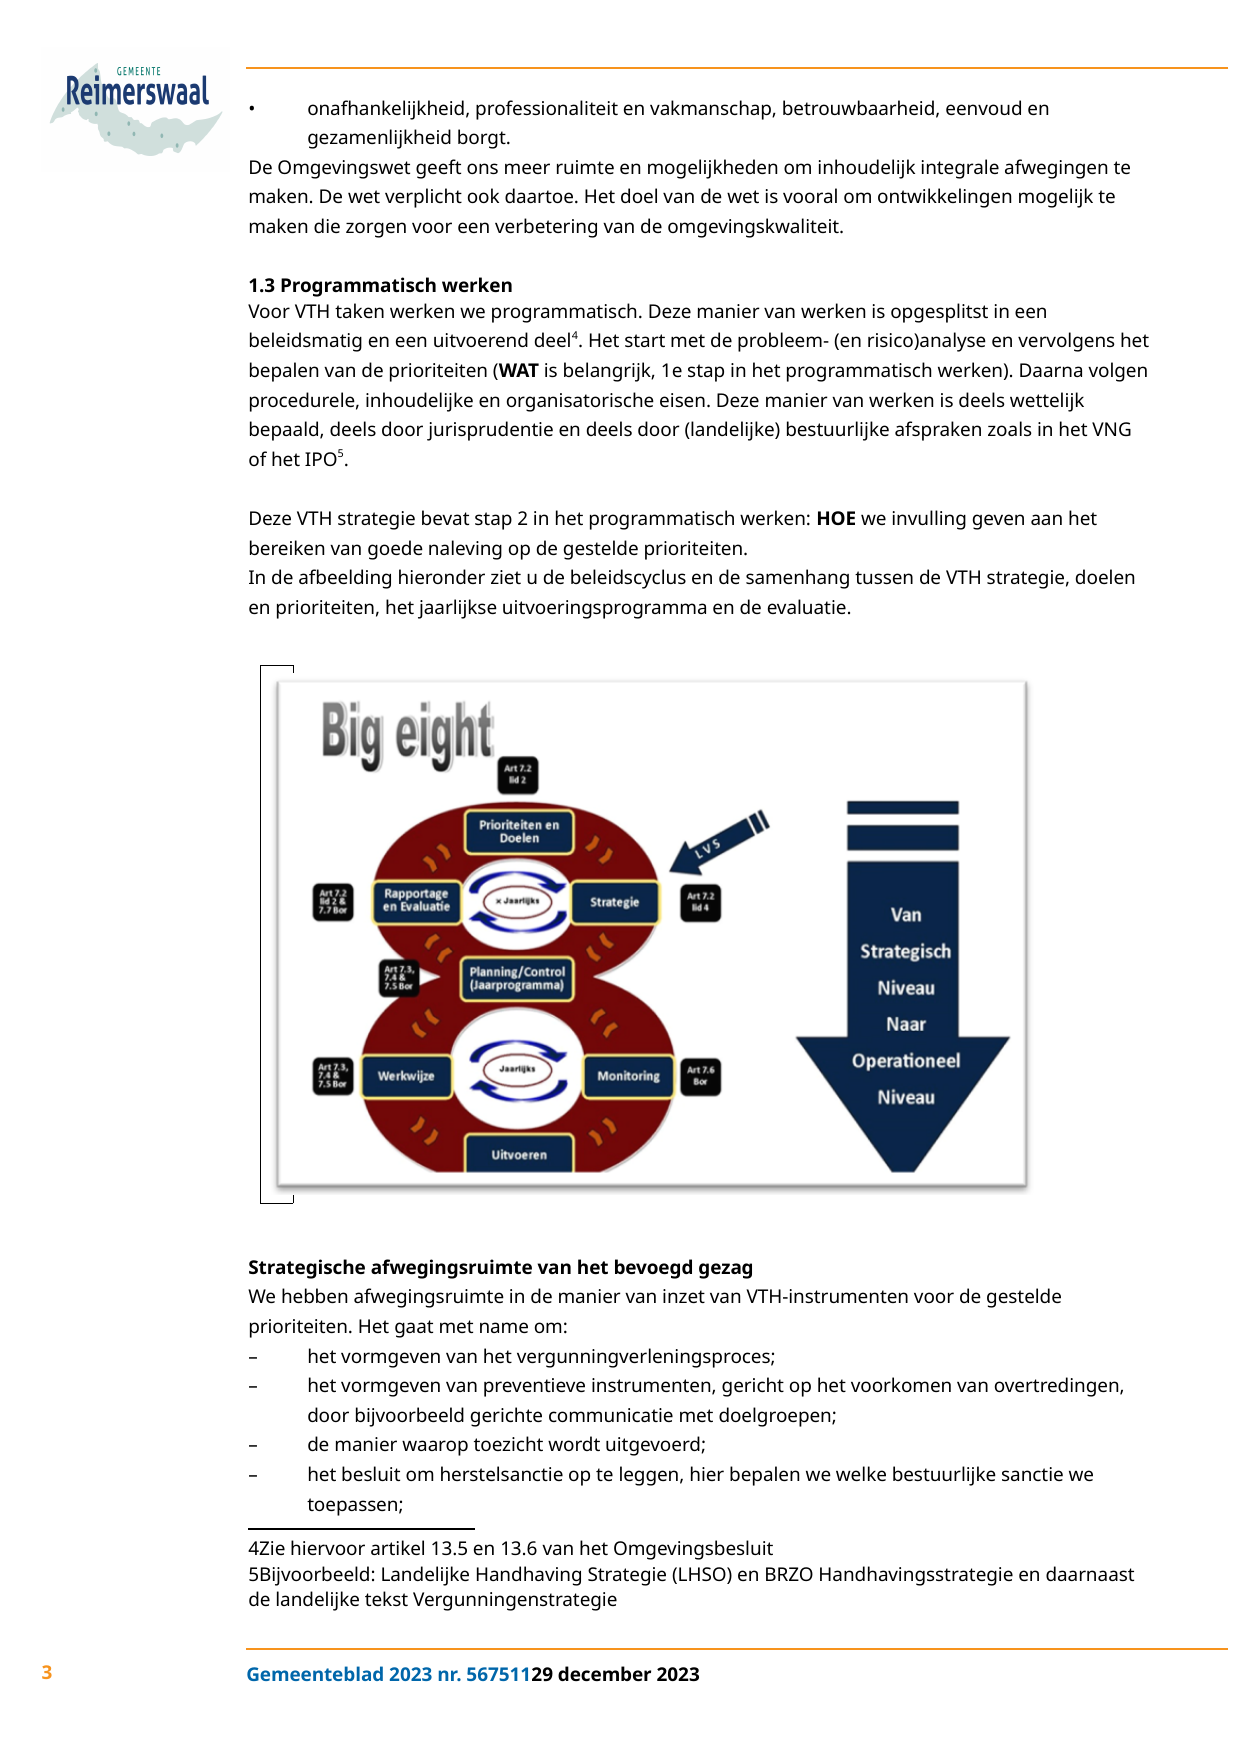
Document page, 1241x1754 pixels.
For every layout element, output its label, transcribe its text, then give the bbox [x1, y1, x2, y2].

list het vormgeven van het vergunningverleningsproces; [248, 1343, 1152, 1368]
text Strategische afwegingsruimte van het bevoegd gezag [248, 1254, 1152, 1280]
list de manier waarop toezicht wordt uitgevoerd; [248, 1432, 1152, 1457]
list onafhankelijkheid, professionaliteit en vakmanschap, betrouwbaarheid, eenvoud en gezamenlijkheid borgt. [248, 95, 1152, 150]
text In de afbeelding hieronder ziet u de beleidscyclus en de samenhang tussen de VTH strategie, doelen en prioriteiten, het jaarlijkse uitvoeringsprogramma en de evaluatie. [248, 564, 1152, 619]
list het vormgeven van preventieve instrumenten, gericht op het voorkomen van overtredingen, door bijvoorbeeld gerichte communicatie met doelgroepen; [248, 1372, 1152, 1428]
picture [268, 673, 1037, 1195]
picture [41, 47, 231, 172]
text We hebben afwegingsruimte in de manier van inzet van VTH-instrumenten voor de gestelde prioriteiten. Het gaat met name om: [248, 1284, 1152, 1339]
text De Omgevingswet geeft ons meer ruimte en mogelijkheden om inhoudelijk integrale afwegingen te maken. De wet verplicht ook daartoe. Het doel van de wet is vooral om ontwikkelingen mogelijk te maken die zorgen voor een verbetering van de omgevingskwaliteit. [248, 154, 1152, 239]
list het besluit om herstelsanctie op te leggen, hier bepalen we welke bestuurlijke sanctie we toepassen; [248, 1461, 1152, 1516]
text 1.3 Programmatisch werken [248, 272, 1152, 298]
text Zie hiervoor artikel 13.5 en 13.6 van het Omgevingsbesluit [248, 1535, 1152, 1561]
text Bijvoorbeeld: Landelijke Handhaving Strategie (LHSO) en BRZO Handhavingsstrategie en daarnaast de landelijke tekst Vergunningenstrategie [248, 1561, 1152, 1612]
text Voor VTH taken werken we programmatisch. Deze manier van werken is opgesplitst in een beleidsmatig en een uitvoerend deel. Het start met de probleem- (en risico)analyse en vervolgens het bepalen van de prioriteiten (WAT is belangrijk, 1e stap in het programmatisch werken). Daarna volgen procedurele, inhoudelijke en organisatorische eisen. Deze manier van werken is deels wettelijk bepaald, deels door jurisprudentie en deels door (landelijke) bestuurlijke afspraken zoals in het VNG of het IPO. [248, 298, 1152, 472]
text Deze VTH strategie bevat stap 2 in het programmatisch werken: HOE we invulling geven aan het bereiken van goede naleving op de gestelde prioriteiten. [248, 505, 1152, 560]
